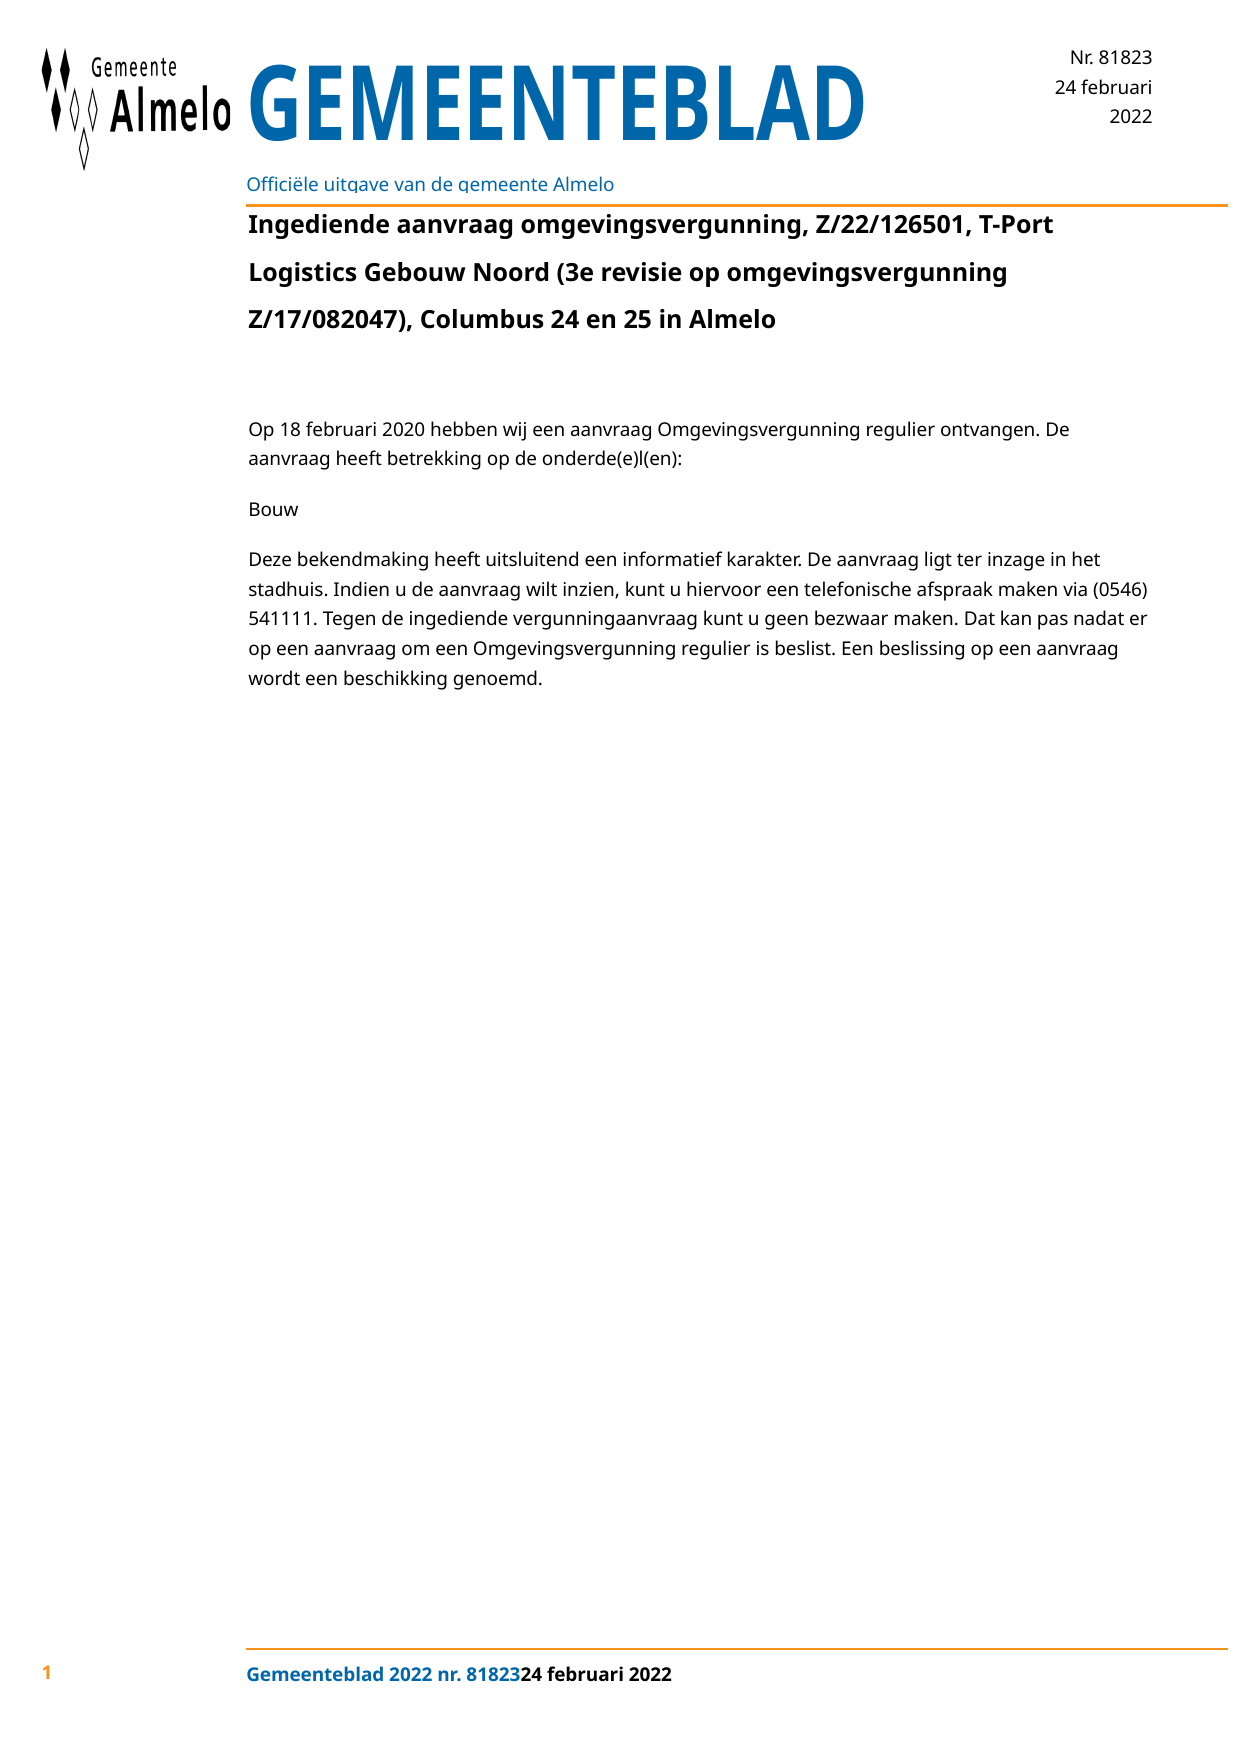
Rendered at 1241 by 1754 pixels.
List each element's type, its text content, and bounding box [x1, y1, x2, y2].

text Op 18 februari 2020 hebben wij een aanvraag Omgevingsvergunning regulier ontvangen. De aanvraag heeft betrekking op de onderde(e)l(en): [248, 416, 1152, 471]
text Ingediende aanvraag omgevingsvergunning, Z/22/126501, T-Port Logistics Gebouw Noord (3e revisie op omgevingsvergunning Z/17/082047), Columbus 24 en 25 in Almelo [248, 207, 1152, 336]
text Bouw [248, 496, 1152, 522]
picture [41, 47, 231, 172]
text Deze bekendmaking heeft uitsluitend een informatief karakter. De aanvraag ligt ter inzage in het stadhuis. Indien u de aanvraag wilt inzien, kunt u hiervoor een telefonische afspraak maken via (0546) 541111. Tegen de ingediende vergunningaanvraag kunt u geen bezwaar maken. Dat kan pas nadat er op een aanvraag om een Omgevingsvergunning regulier is beslist. Een beslissing op een aanvraag wordt een beschikking genoemd. [248, 546, 1152, 690]
